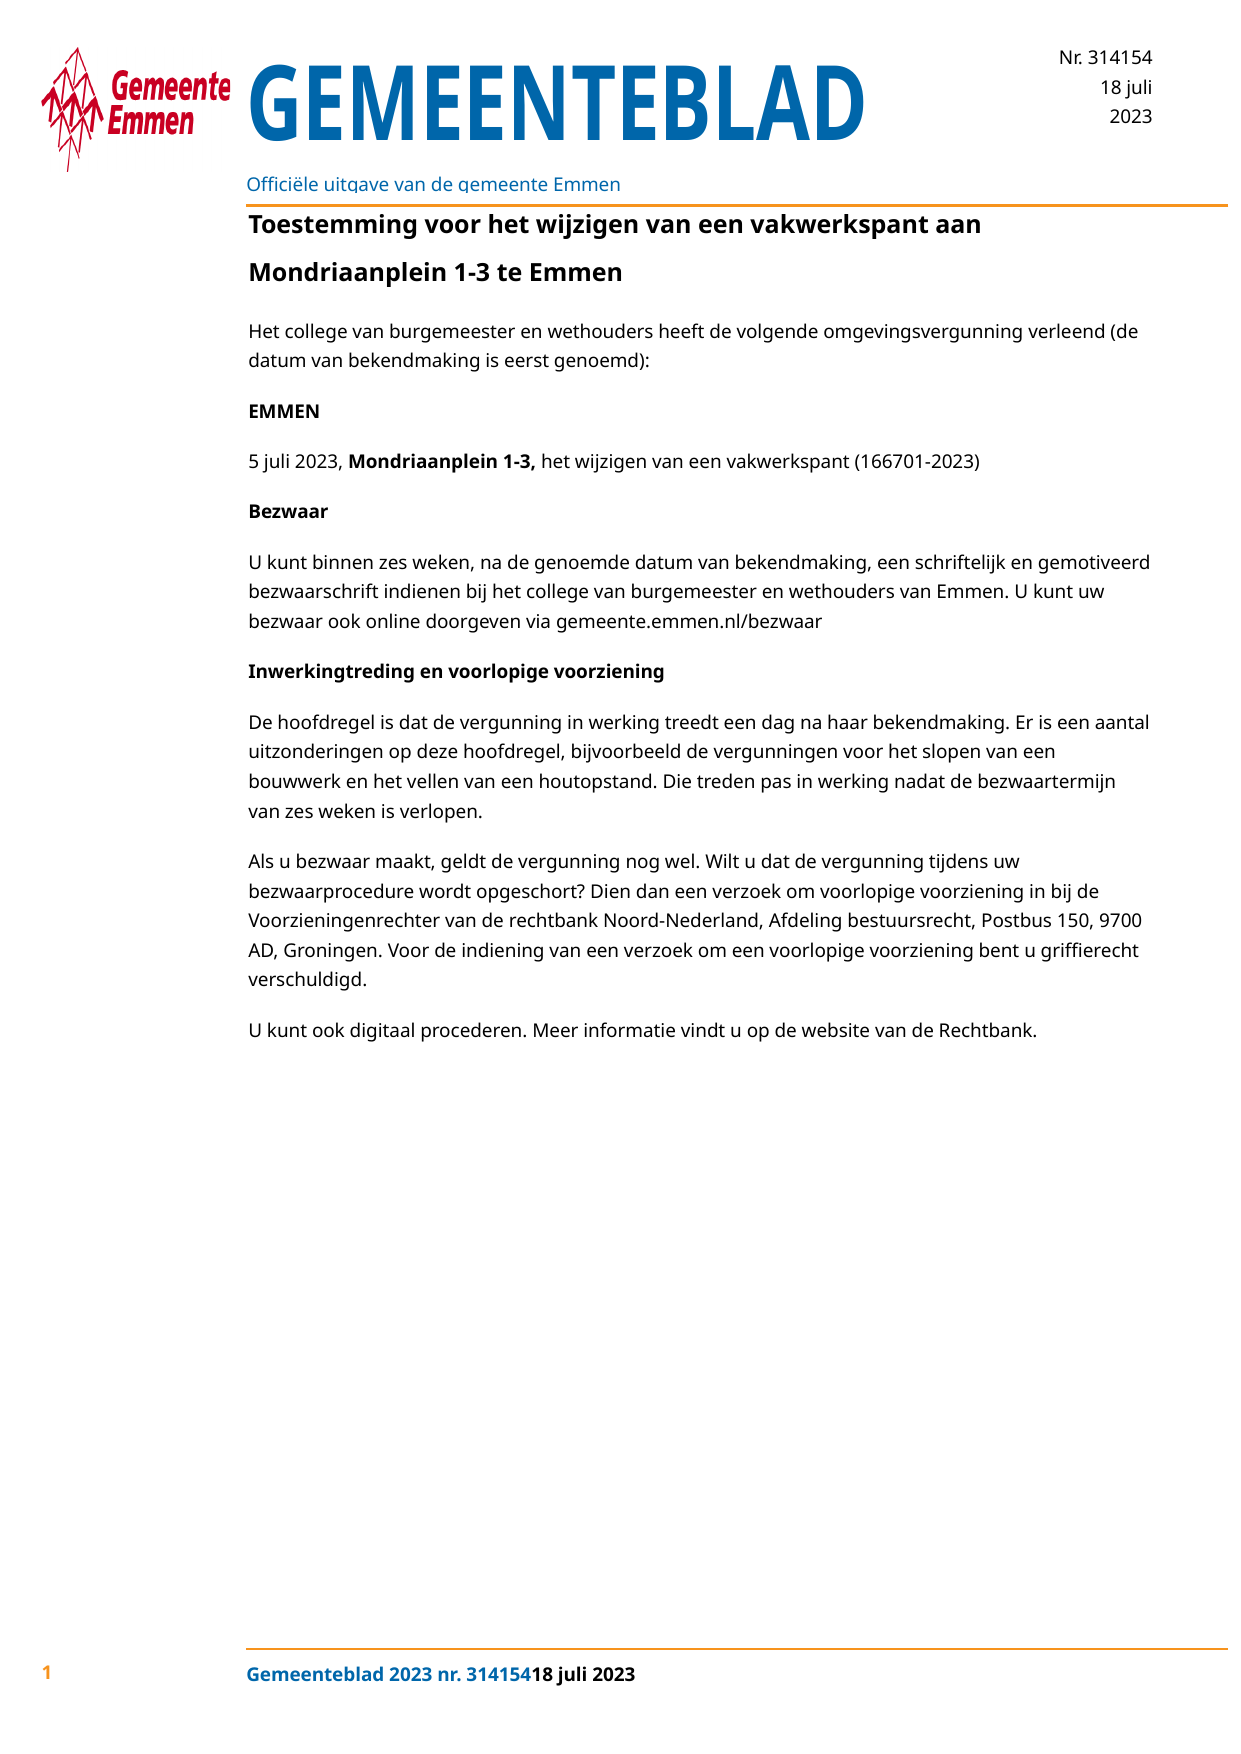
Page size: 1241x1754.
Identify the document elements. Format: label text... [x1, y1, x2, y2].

text Het college van burgemeester en wethouders heeft de volgende omgevingsvergunning verleend (de datum van bekendmaking is eerst genoemd): [248, 318, 1152, 373]
text De hoofdregel is dat de vergunning in werking treedt een dag na haar bekendmaking. Er is een aantal uitzonderingen op deze hoofdregel, bijvoorbeeld de vergunningen voor het slopen van een bouwwerk en het vellen van een houtopstand. Die treden pas in werking nadat de bezwaartermijn van zes weken is verlopen. [248, 709, 1152, 824]
text Bezwaar [248, 499, 1152, 524]
text U kunt ook digitaal procederen. Meer informatie vindt u op de website van de Rechtbank. [248, 1017, 1152, 1043]
text U kunt binnen zes weken, na de genoemde datum van bekendmaking, een schriftelijk en gemotiveerd bezwaarschrift indienen bij het college van burgemeester en wethouders van Emmen. U kunt uw bezwaar ook online doorgeven via gemeente.emmen.nl/bezwaar [248, 549, 1152, 634]
text Toestemming voor het wijzigen van een vakwerkspant aan Mondriaanplein 1-3 te Emmen [248, 207, 1152, 288]
text EMMEN [248, 398, 1152, 424]
text Inwerkingtreding en voorlopige voorziening [248, 659, 1152, 684]
text Als u bezwaar maakt, geldt de vergunning nog wel. Wilt u dat de vergunning tijdens uw bezwaarprocedure wordt opgeschort? Dien dan een verzoek om voorlopige voorziening in bij de Voorzieningenrechter van de rechtbank Noord-Nederland, Afdeling bestuursrecht, Postbus 150, 9700 AD, Groningen. Voor de indiening van een verzoek om een voorlopige voorziening bent u griffierecht verschuldigd. [248, 848, 1152, 992]
text 5 juli 2023, Mondriaanplein 1-3, het wijzigen van een vakwerkspant (166701-2023) [248, 448, 1152, 474]
picture [41, 47, 231, 172]
